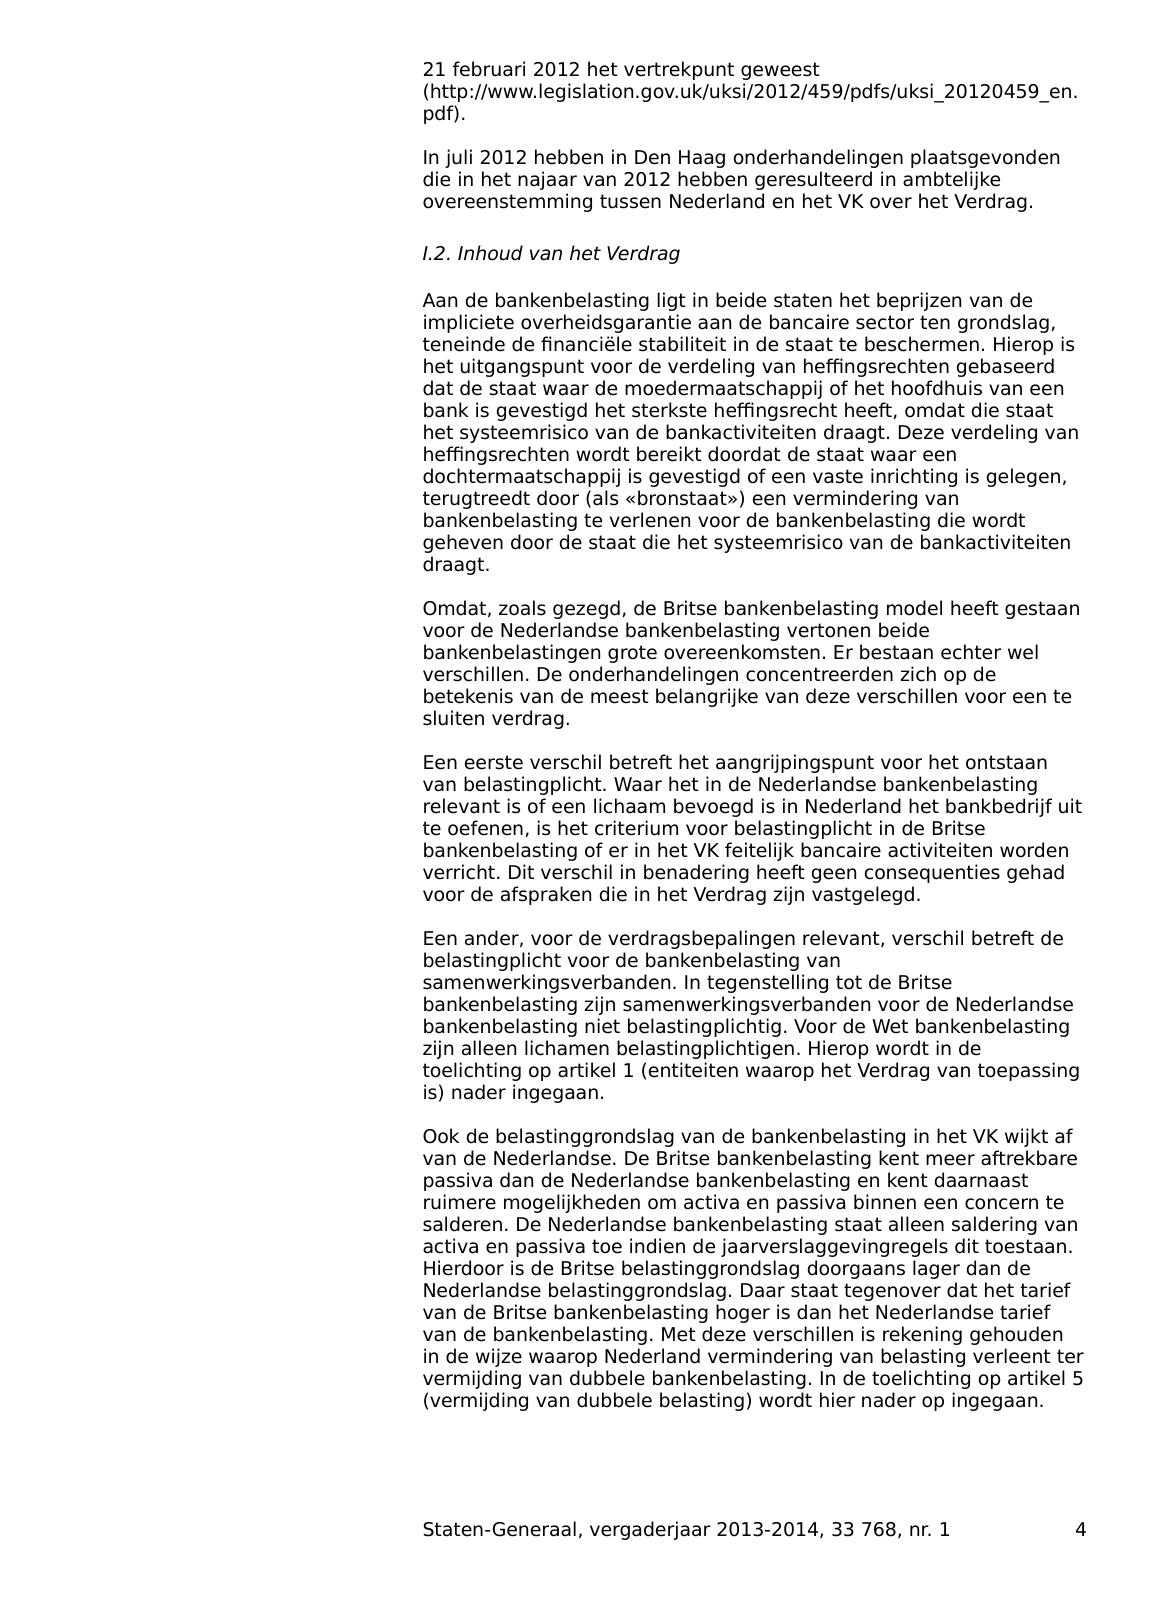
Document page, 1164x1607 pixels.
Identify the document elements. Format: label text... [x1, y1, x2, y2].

text In juli 2012 hebben in Den Haag onderhandelingen plaatsgevonden die in het najaar van 2012 hebben geresulteerd in ambtelijke overeenstemming tussen Nederland en het VK over het Verdrag. [422, 147, 1087, 213]
text 21 februari 2012 het vertrekpunt geweest (http://www.legislation.gov.uk/uksi/2012/459/pdfs/uksi_20120459_en.pdf). [422, 59, 1087, 125]
text Omdat, zoals gezegd, de Britse bankenbelasting model heeft gestaan voor de Nederlandse bankenbelasting vertonen beide bankenbelastingen grote overeenkomsten. Er bestaan echter wel verschillen. De onderhandelingen concentreerden zich op de betekenis van de meest belangrijke van deze verschillen voor een te sluiten verdrag. [422, 598, 1087, 730]
text Aan de bankenbelasting ligt in beide staten het beprijzen van de impliciete overheidsgarantie aan de bancaire sector ten grondslag, teneinde de financiële stabiliteit in de staat te beschermen. Hierop is het uitgangspunt voor de verdeling van heffingsrechten gebaseerd dat de staat waar de moedermaatschappij of het hoofdhuis van een bank is gevestigd het sterkste heffingsrecht heeft, omdat die staat het systeemrisico van de bankactiviteiten draagt. Deze verdeling van heffingsrechten wordt bereikt doordat de staat waar een dochtermaatschappij is gevestigd of een vaste inrichting is gelegen, terugtreedt door (als «bronstaat») een vermindering van bankenbelasting te verlenen voor de bankenbelasting die wordt geheven door de staat die het systeemrisico van de bankactiviteiten draagt. [422, 290, 1087, 576]
text Ook de belastinggrondslag van de bankenbelasting in het VK wijkt af van de Nederlandse. De Britse bankenbelasting kent meer aftrekbare passiva dan de Nederlandse bankenbelasting en kent daarnaast ruimere mogelijkheden om activa en passiva binnen een concern te salderen. De Nederlandse bankenbelasting staat alleen saldering van activa en passiva toe indien de jaarverslaggevingregels dit toestaan. Hierdoor is de Britse belastinggrondslag doorgaans lager dan de Nederlandse belastinggrondslag. Daar staat tegenover dat het tarief van de Britse bankenbelasting hoger is dan het Nederlandse tarief van de bankenbelasting. Met deze verschillen is rekening gehouden in de wijze waarop Nederland vermindering van belasting verleent ter vermijding van dubbele bankenbelasting. In de toelichting op artikel 5 (vermijding van dubbele belasting) wordt hier nader op ingegaan. [422, 1126, 1087, 1412]
subtitle I.2. Inhoud van het Verdrag [422, 243, 1087, 265]
text Een eerste verschil betreft het aangrijpingspunt voor het ontstaan van belastingplicht. Waar het in de Nederlandse bankenbelasting relevant is of een lichaam bevoegd is in Nederland het bankbedrijf uit te oefenen, is het criterium voor belastingplicht in de Britse bankenbelasting of er in het VK feitelijk bancaire activiteiten worden verricht. Dit verschil in benadering heeft geen consequenties gehad voor de afspraken die in het Verdrag zijn vastgelegd. [422, 752, 1087, 906]
text Een ander, voor de verdragsbepalingen relevant, verschil betreft de belastingplicht voor de bankenbelasting van samenwerkingsverbanden. In tegenstelling tot de Britse bankenbelasting zijn samenwerkingsverbanden voor de Nederlandse bankenbelasting niet belastingplichtig. Voor de Wet bankenbelasting zijn alleen lichamen belastingplichtigen. Hierop wordt in de toelichting op artikel 1 (entiteiten waarop het Verdrag van toepassing is) nader ingegaan. [422, 928, 1087, 1104]
